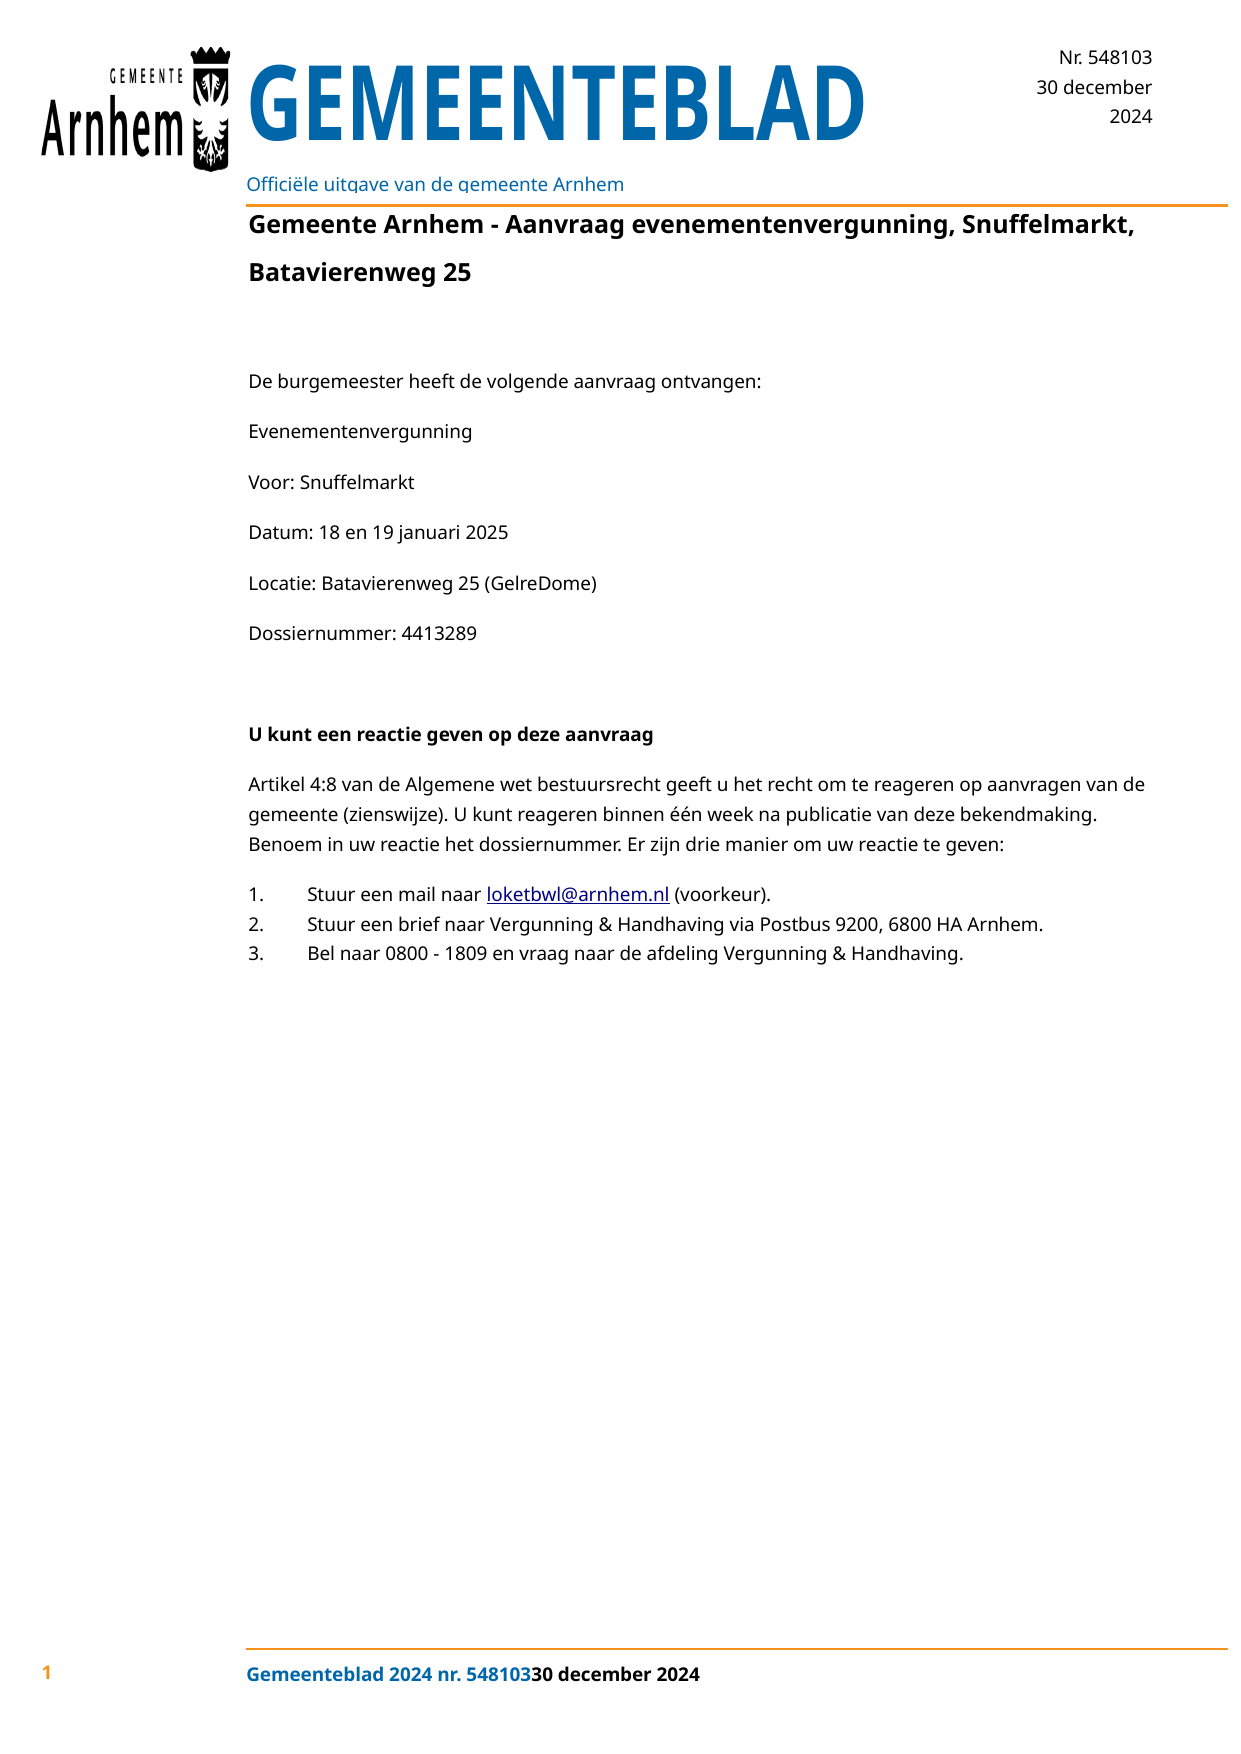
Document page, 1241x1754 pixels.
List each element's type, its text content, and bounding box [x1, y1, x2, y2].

text Locatie: Batavierenweg 25 (GelreDome) [248, 570, 1152, 596]
text Evenementenvergunning [248, 419, 1152, 444]
list Stuur een brief naar Vergunning & Handhaving via Postbus 9200, 6800 HA Arnhem. [248, 911, 1152, 937]
text U kunt een reactie geven op deze aanvraag [248, 721, 1152, 747]
text Gemeente Arnhem - Aanvraag evenementenvergunning, Snuffelmarkt, Batavierenweg 25 [248, 207, 1152, 288]
text Voor: Snuffelmarkt [248, 469, 1152, 495]
list Stuur een mail naar loketbwl@arnhem.nl (voorkeur). [248, 881, 1152, 907]
text Artikel 4:8 van de Algemene wet bestuursrecht geeft u het recht om te reageren op aanvragen van de gemeente (zienswijze). U kunt reageren binnen één week na publicatie van deze bekendmaking. Benoem in uw reactie het dossiernummer. Er zijn drie manier om uw reactie te geven: [248, 772, 1152, 857]
text Datum: 18 en 19 januari 2025 [248, 519, 1152, 545]
text Dossiernummer: 4413289 [248, 620, 1152, 646]
picture [41, 47, 231, 172]
list Bel naar 0800 - 1809 en vraag naar de afdeling Vergunning & Handhaving. [248, 940, 1152, 966]
text De burgemeester heeft de volgende aanvraag ontvangen: [248, 368, 1152, 394]
